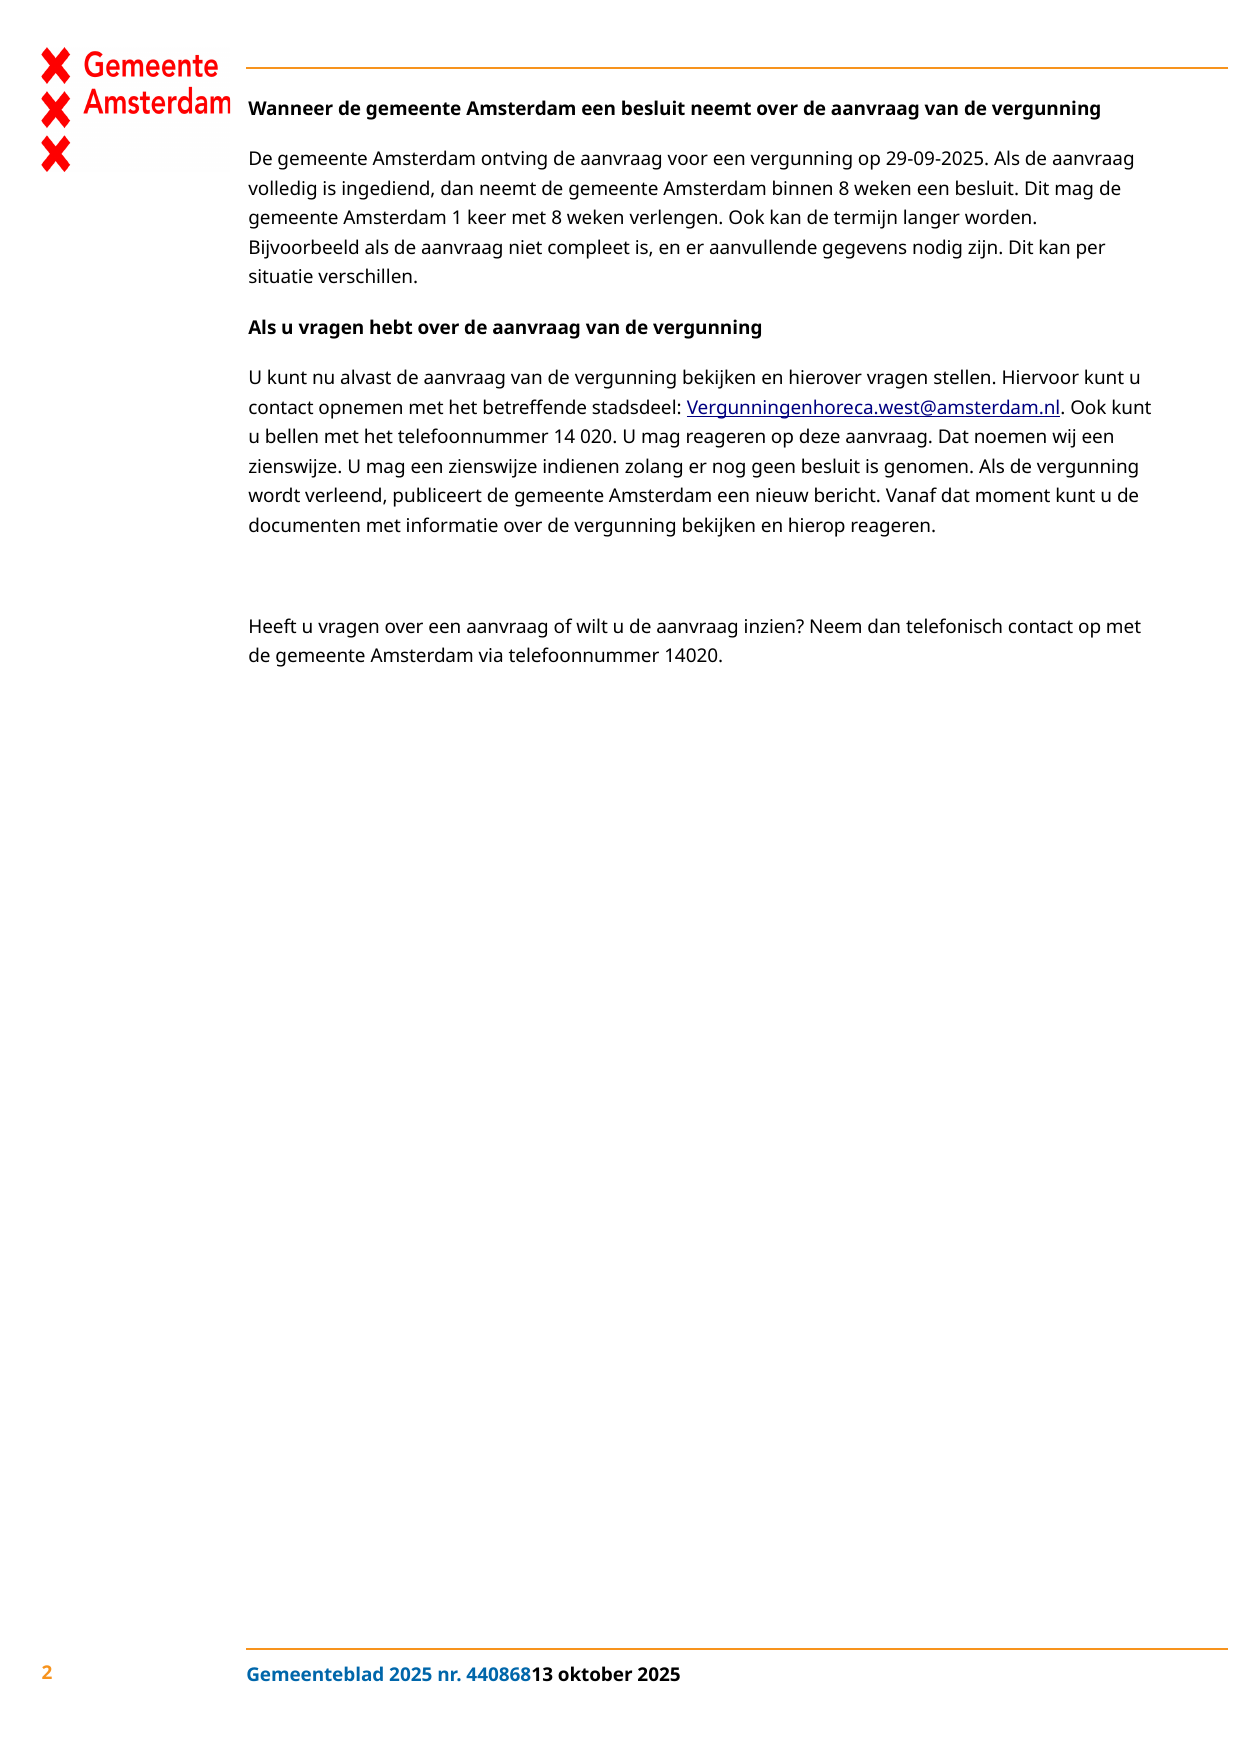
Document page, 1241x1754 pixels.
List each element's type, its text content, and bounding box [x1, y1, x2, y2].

picture [41, 47, 231, 172]
text De gemeente Amsterdam ontving de aanvraag voor een vergunning op 29-09-2025. Als de aanvraag volledig is ingediend, dan neemt de gemeente Amsterdam binnen 8 weken een besluit. Dit mag de gemeente Amsterdam 1 keer met 8 weken verlengen. Ook kan de termijn langer worden. Bijvoorbeeld als de aanvraag niet compleet is, en er aanvullende gegevens nodig zijn. Dit kan per situatie verschillen. [248, 145, 1152, 289]
text Als u vragen hebt over de aanvraag van de vergunning [248, 314, 1152, 340]
text Heeft u vragen over een aanvraag of wilt u de aanvraag inzien? Neem dan telefonisch contact op met de gemeente Amsterdam via telefoonnummer 14020. [248, 613, 1152, 668]
text Wanneer de gemeente Amsterdam een besluit neemt over de aanvraag van de vergunning [248, 95, 1152, 121]
text U kunt nu alvast de aanvraag van de vergunning bekijken en hierover vragen stellen. Hiervoor kunt u contact opnemen met het betreffende stadsdeel: Vergunningenhoreca.west@amsterdam.nl. Ook kunt u bellen met het telefoonnummer 14 020. U mag reageren op deze aanvraag. Dat noemen wij een zienswijze. U mag een zienswijze indienen zolang er nog geen besluit is genomen. Als de vergunning wordt verleend, publiceert de gemeente Amsterdam een nieuw bericht. Vanaf dat moment kunt u de documenten met informatie over de vergunning bekijken en hierop reageren. [248, 364, 1152, 538]
